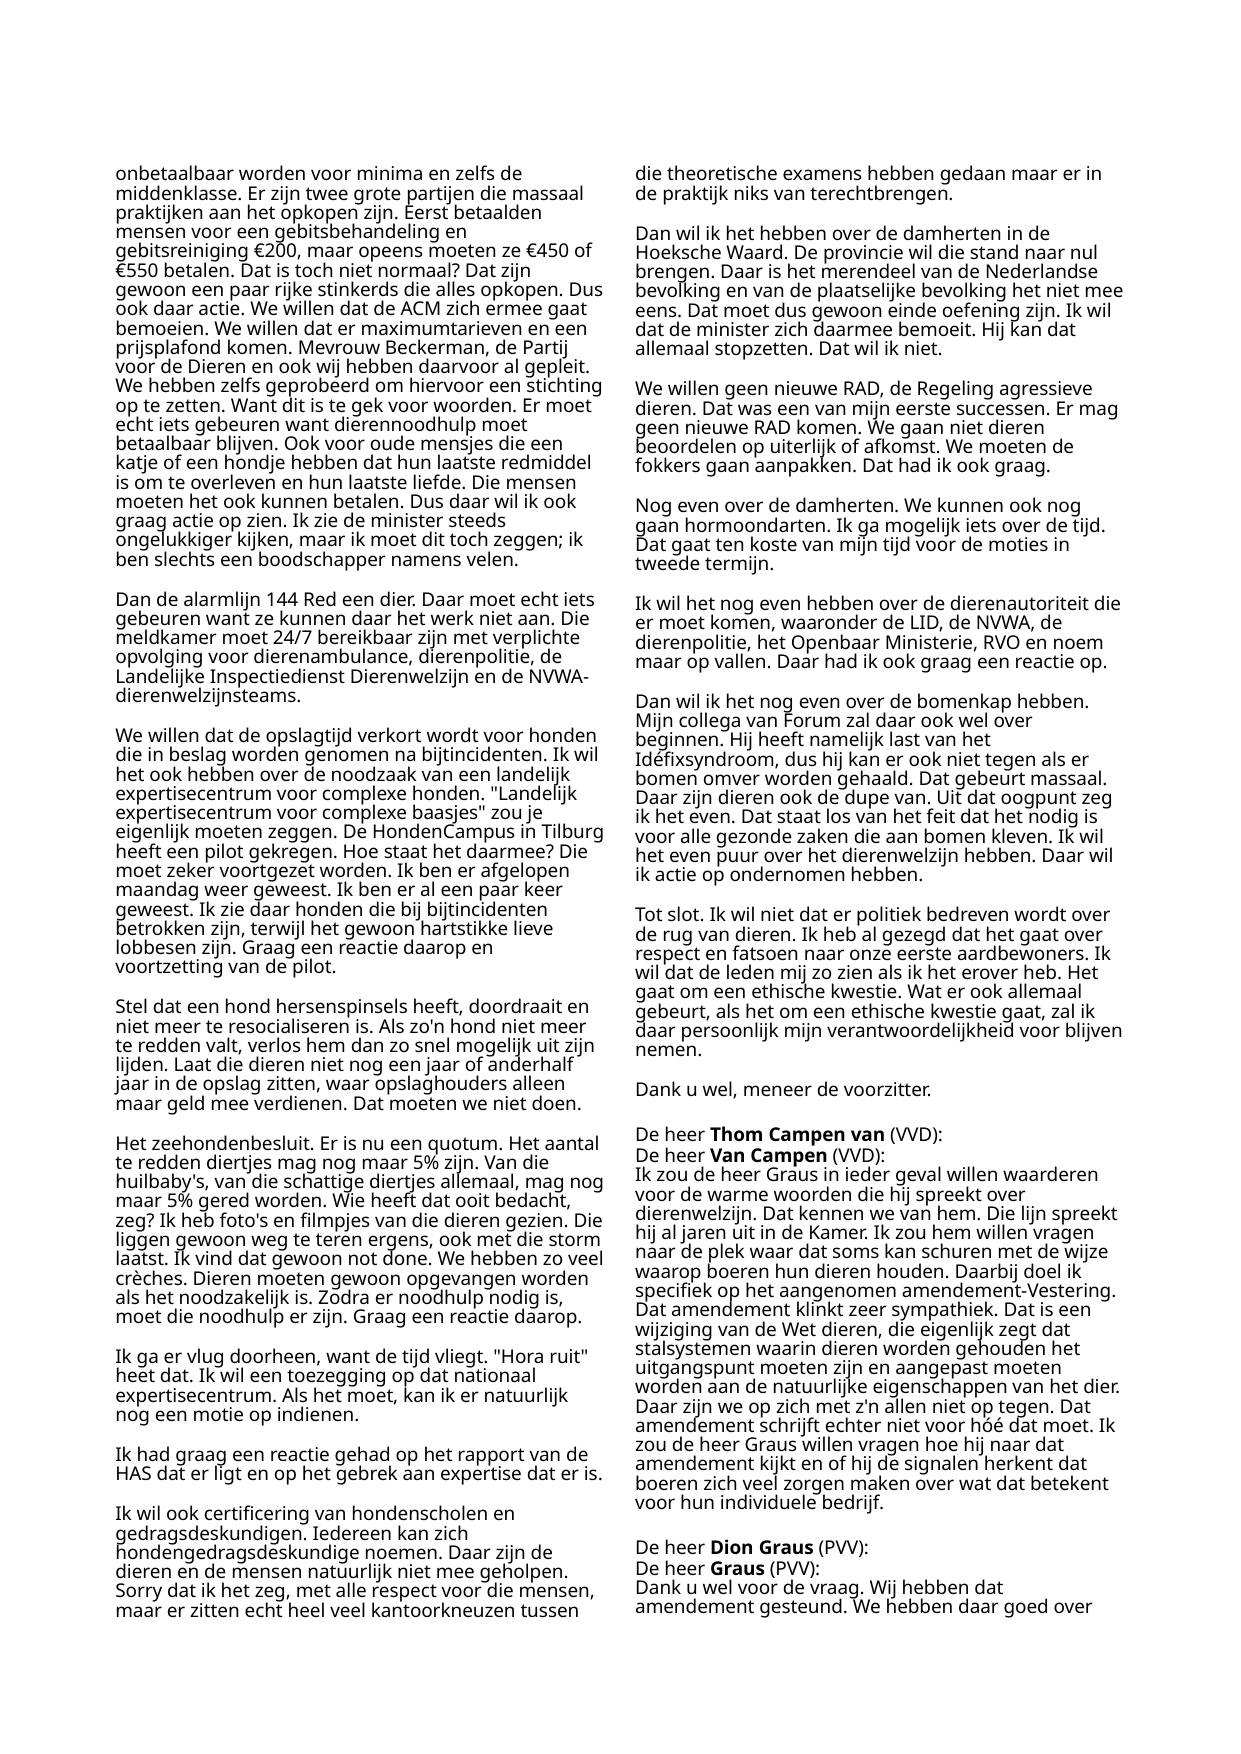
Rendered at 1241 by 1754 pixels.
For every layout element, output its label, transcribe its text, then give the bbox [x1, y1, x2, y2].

text Ik had graag een reactie gehad op het rapport van de HAS dat er ligt en op het gebrek aan expertise dat er is. [115, 1446, 605, 1484]
text Dan de alarmlijn 144 Red een dier. Daar moet echt iets gebeuren want ze kunnen daar het werk niet aan. Die meldkamer moet 24/7 bereikbaar zijn met verplichte opvolging voor dierenambulance, dierenpolitie, de Landelijke Inspectiedienst Dierenwelzijn en de NVWA-dierenwelzijnsteams. [115, 591, 605, 706]
text Ik ga er vlug doorheen, want de tijd vliegt. "Hora ruit" heet dat. Ik wil een toezegging op dat nationaal expertisecentrum. Als het moet, kan ik er natuurlijk nog een motie op indienen. [115, 1348, 605, 1425]
text Ik zou de heer Graus in ieder geval willen waarderen voor de warme woorden die hij spreekt over dierenwelzijn. Dat kennen we van hem. Die lijn spreekt hij al jaren uit in de Kamer. Ik zou hem willen vragen naar de plek waar dat soms kan schuren met de wijze waarop boeren hun dieren houden. Daarbij doel ik specifiek op het aangenomen amendement-Vestering. Dat amendement klinkt zeer sympathiek. Dat is een wijziging van de Wet dieren, die eigenlijk zegt dat stalsystemen waarin dieren worden gehouden het uitgangspunt moeten zijn en aangepast moeten worden aan de natuurlijke eigenschappen van het dier. Daar zijn we op zich met z'n allen niet op tegen. Dat amendement schrijft echter niet voor hóé dat moet. Ik zou de heer Graus willen vragen hoe hij naar dat amendement kijkt en of hij de signalen herkent dat boeren zich veel zorgen maken over wat dat betekent voor hun individuele bedrijf. [635, 1166, 1125, 1513]
text Dank u wel voor de vraag. Wij hebben dat amendement gesteund. We hebben daar goed over [635, 1579, 1125, 1618]
text We willen dat de opslagtijd verkort wordt voor honden die in beslag worden genomen na bijtincidenten. Ik wil het ook hebben over de noodzaak van een landelijk expertisecentrum voor complexe honden. "Landelijk expertisecentrum voor complexe baasjes" zou je eigenlijk moeten zeggen. De HondenCampus in Tilburg heeft een pilot gekregen. Hoe staat het daarmee? Die moet zeker voortgezet worden. Ik ben er afgelopen maandag weer geweest. Ik ben er al een paar keer geweest. Ik zie daar honden die bij bijtincidenten betrokken zijn, terwijl het gewoon hartstikke lieve lobbesen zijn. Graag een reactie daarop en voortzetting van de pilot. [115, 727, 605, 978]
text Dan wil ik het nog even over de bomenkap hebben. Mijn collega van Forum zal daar ook wel over beginnen. Hij heeft namelijk last van het Idéfixsyndroom, dus hij kan er ook niet tegen als er bomen omver worden gehaald. Dat gebeurt massaal. Daar zijn dieren ook de dupe van. Uit dat oogpunt zeg ik het even. Dat staat los van het feit dat het nodig is voor alle gezonde zaken die aan bomen kleven. Ik wil het even puur over het dierenwelzijn hebben. Daar wil ik actie op ondernomen hebben. [635, 693, 1125, 886]
text Dank u wel, meneer de voorzitter. [635, 1081, 1125, 1101]
text Nog even over de damherten. We kunnen ook nog gaan hormoondarten. Ik ga mogelijk iets over de tijd. Dat gaat ten koste van mijn tijd voor de moties in tweede termijn. [635, 497, 1125, 574]
text Stel dat een hond hersenspinsels heeft, doordraait en niet meer te resocialiseren is. Als zo'n hond niet meer te redden valt, verlos hem dan zo snel mogelijk uit zijn lijden. Laat die dieren niet nog een jaar of anderhalf jaar in de opslag zitten, waar opslaghouders alleen maar geld mee verdienen. Dat moeten we niet doen. [115, 998, 605, 1114]
text We willen geen nieuwe RAD, de Regeling agressieve dieren. Dat was een van mijn eerste successen. Er mag geen nieuwe RAD komen. We gaan niet dieren beoordelen op uiterlijk of afkomst. We moeten de fokkers gaan aanpakken. Dat had ik ook graag. [635, 380, 1125, 477]
text die theoretische examens hebben gedaan maar er in de praktijk niks van terechtbrengen. [635, 165, 1125, 204]
text Het zeehondenbesluit. Er is nu een quotum. Het aantal te redden diertjes mag nog maar 5% zijn. Van die huilbaby's, van die schattige diertjes allemaal, mag nog maar 5% gered worden. Wie heeft dat ooit bedacht, zeg? Ik heb foto's en filmpjes van die dieren gezien. Die liggen gewoon weg te teren ergens, ook met die storm laatst. Ik vind dat gewoon not done. We hebben zo veel crèches. Dieren moeten gewoon opgevangen worden als het noodzakelijk is. Zodra er noodhulp nodig is, moet die noodhulp er zijn. Graag een reactie daarop. [115, 1135, 605, 1327]
text De heer Thom Campen van (VVD): [635, 1121, 1125, 1147]
text Tot slot. Ik wil niet dat er politiek bedreven wordt over de rug van dieren. Ik heb al gezegd dat het gaat over respect en fatsoen naar onze eerste aardbewoners. Ik wil dat de leden mij zo zien als ik het erover heb. Het gaat om een ethische kwestie. Wat er ook allemaal gebeurt, als het om een ethische kwestie gaat, zal ik daar persoonlijk mijn verantwoordelijkheid voor blijven nemen. [635, 906, 1125, 1061]
text Dan wil ik het hebben over de damherten in de Hoeksche Waard. De provincie wil die stand naar nul brengen. Daar is het merendeel van de Nederlandse bevolking en van de plaatselijke bevolking het niet mee eens. Dat moet dus gewoon einde oefening zijn. Ik wil dat de minister zich daarmee bemoeit. Hij kan dat allemaal stopzetten. Dat wil ik niet. [635, 224, 1125, 359]
text De heer Dion Graus (PVV): [635, 1534, 1125, 1560]
text De heer Graus (PVV): [635, 1560, 1125, 1579]
text Ik wil het nog even hebben over de dierenautoriteit die er moet komen, waaronder de LID, de NVWA, de dierenpolitie, het Openbaar Ministerie, RVO en noem maar op vallen. Daar had ik ook graag een reactie op. [635, 595, 1125, 672]
text Ik wil ook certificering van hondenscholen en gedragsdeskundigen. Iedereen kan zich hondengedragsdeskundige noemen. Daar zijn de dieren en de mensen natuurlijk niet mee geholpen. Sorry dat ik het zeg, met alle respect voor die mensen, maar er zitten echt heel veel kantoorkneuzen tussen [115, 1505, 605, 1621]
text De heer Van Campen (VVD): [635, 1147, 1125, 1166]
text onbetaalbaar worden voor minima en zelfs de middenklasse. Er zijn twee grote partijen die massaal praktijken aan het opkopen zijn. Eerst betaalden mensen voor een gebitsbehandeling en gebitsreiniging €200, maar opeens moeten ze €450 of €550 betalen. Dat is toch niet normaal? Dat zijn gewoon een paar rijke stinkerds die alles opkopen. Dus ook daar actie. We willen dat de ACM zich ermee gaat bemoeien. We willen dat er maximumtarieven en een prijsplafond komen. Mevrouw Beckerman, de Partij voor de Dieren en ook wij hebben daarvoor al gepleit. We hebben zelfs geprobeerd om hiervoor een stichting op te zetten. Want dit is te gek voor woorden. Er moet echt iets gebeuren want dierennoodhulp moet betaalbaar blijven. Ook voor oude mensjes die een katje of een hondje hebben dat hun laatste redmiddel is om te overleven en hun laatste liefde. Die mensen moeten het ook kunnen betalen. Dus daar wil ik ook graag actie op zien. Ik zie de minister steeds ongelukkiger kijken, maar ik moet dit toch zeggen; ik ben slechts een boodschapper namens velen. [115, 165, 605, 570]
